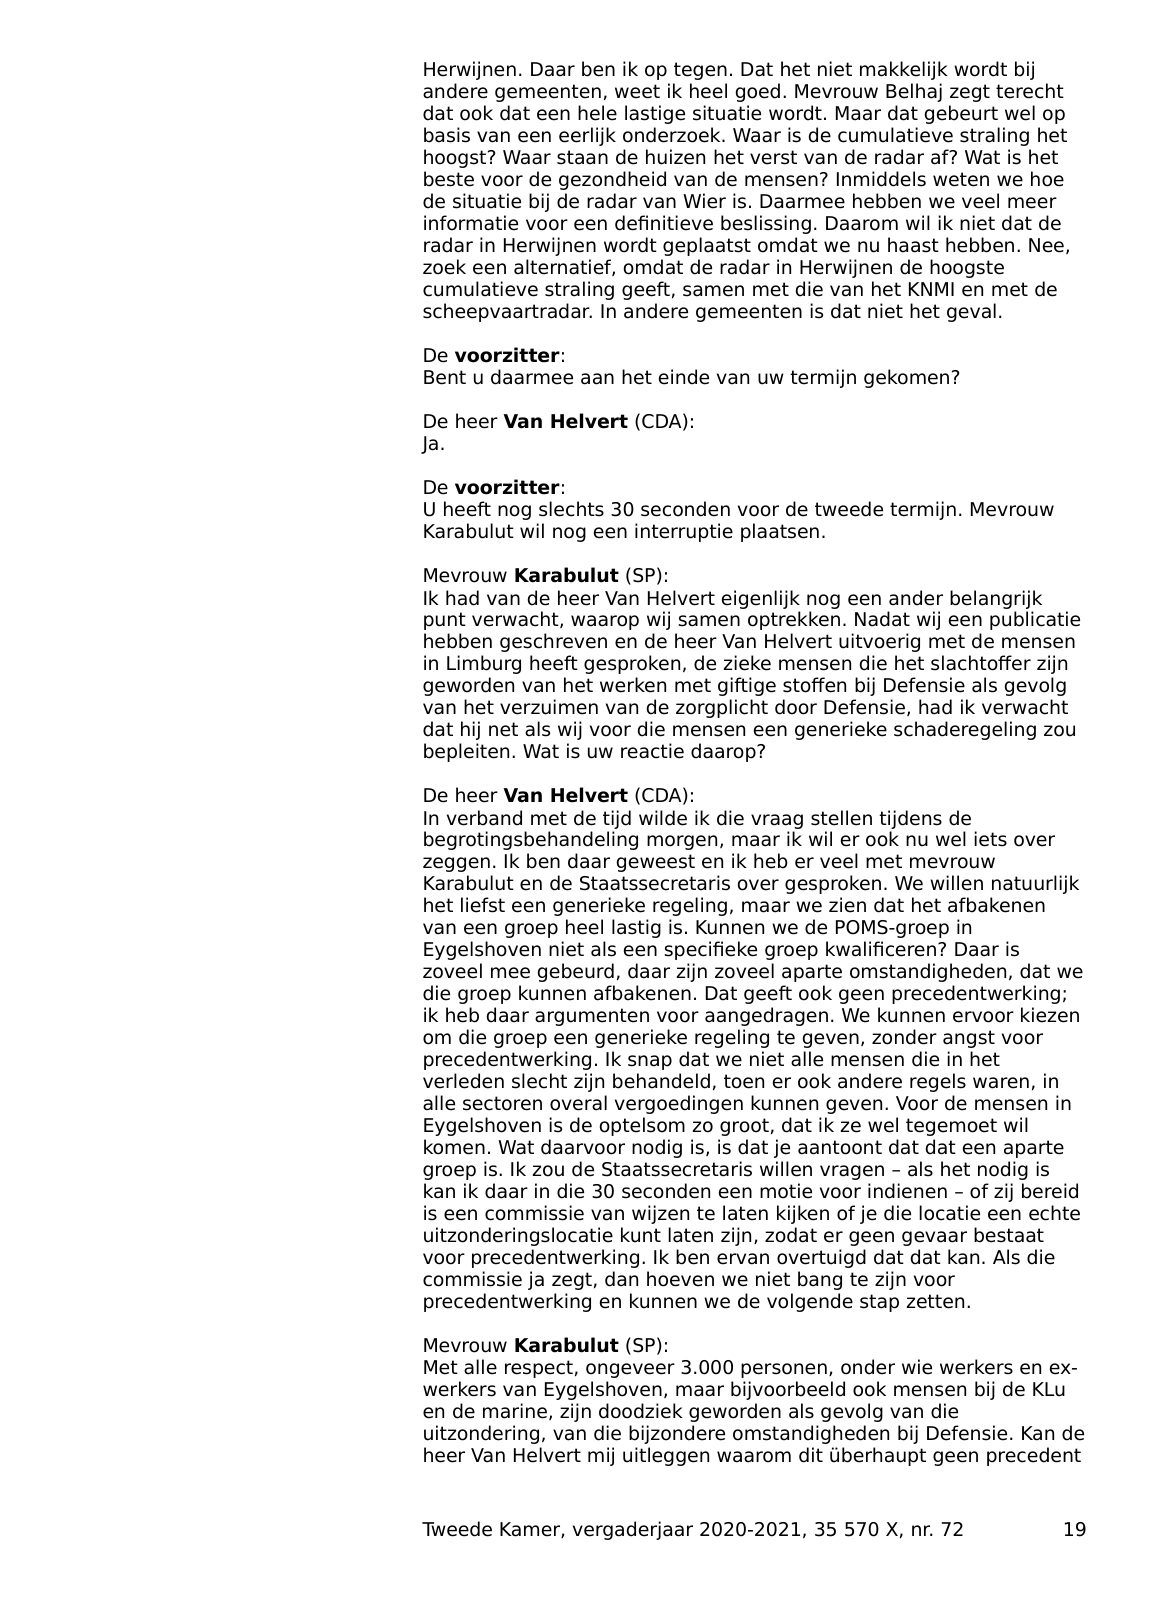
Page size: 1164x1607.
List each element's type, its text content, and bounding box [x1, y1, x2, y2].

text De voorzitter: [422, 345, 1087, 367]
text U heeft nog slechts 30 seconden voor de tweede termijn. Mevrouw Karabulut wil nog een interruptie plaatsen. [422, 499, 1087, 543]
text Ja. [422, 433, 1087, 455]
text Herwijnen. Daar ben ik op tegen. Dat het niet makkelijk wordt bij andere gemeenten, weet ik heel goed. Mevrouw Belhaj zegt terecht dat ook dat een hele lastige situatie wordt. Maar dat gebeurt wel op basis van een eerlijk onderzoek. Waar is de cumulatieve straling het hoogst? Waar staan de huizen het verst van de radar af? Wat is het beste voor de gezondheid van de mensen? Inmiddels weten we hoe de situatie bij de radar van Wier is. Daarmee hebben we veel meer informatie voor een definitieve beslissing. Daarom wil ik niet dat de radar in Herwijnen wordt geplaatst omdat we nu haast hebben. Nee, zoek een alternatief, omdat de radar in Herwijnen de hoogste cumulatieve straling geeft, samen met die van het KNMI en met de scheepvaartradar. In andere gemeenten is dat niet het geval. [422, 59, 1087, 323]
text De voorzitter: [422, 477, 1087, 499]
text Mevrouw Karabulut (SP): [422, 1335, 1087, 1357]
text Ik had van de heer Van Helvert eigenlijk nog een ander belangrijk punt verwacht, waarop wij samen optrekken. Nadat wij een publicatie hebben geschreven en de heer Van Helvert uitvoerig met de mensen in Limburg heeft gesproken, de zieke mensen die het slachtoffer zijn geworden van het werken met giftige stoffen bij Defensie als gevolg van het verzuimen van de zorgplicht door Defensie, had ik verwacht dat hij net als wij voor die mensen een generieke schaderegeling zou bepleiten. Wat is uw reactie daarop? [422, 587, 1087, 763]
text Mevrouw Karabulut (SP): [422, 565, 1087, 587]
text In verband met de tijd wilde ik die vraag stellen tijdens de begrotingsbehandeling morgen, maar ik wil er ook nu wel iets over zeggen. Ik ben daar geweest en ik heb er veel met mevrouw Karabulut en de Staatssecretaris over gesproken. We willen natuurlijk het liefst een generieke regeling, maar we zien dat het afbakenen van een groep heel lastig is. Kunnen we de POMS-groep in Eygelshoven niet als een specifieke groep kwalificeren? Daar is zoveel mee gebeurd, daar zijn zoveel aparte omstandigheden, dat we die groep kunnen afbakenen. Dat geeft ook geen precedentwerking; ik heb daar argumenten voor aangedragen. We kunnen ervoor kiezen om die groep een generieke regeling te geven, zonder angst voor precedentwerking. Ik snap dat we niet alle mensen die in het verleden slecht zijn behandeld, toen er ook andere regels waren, in alle sectoren overal vergoedingen kunnen geven. Voor de mensen in Eygelshoven is de optelsom zo groot, dat ik ze wel tegemoet wil komen. Wat daarvoor nodig is, is dat je aantoont dat dat een aparte groep is. Ik zou de Staatssecretaris willen vragen – als het nodig is kan ik daar in die 30 seconden een motie voor indienen – of zij bereid is een commissie van wijzen te laten kijken of je die locatie een echte uitzonderingslocatie kunt laten zijn, zodat er geen gevaar bestaat voor precedentwerking. Ik ben ervan overtuigd dat dat kan. Als die commissie ja zegt, dan hoeven we niet bang te zijn voor precedentwerking en kunnen we de volgende stap zetten. [422, 807, 1087, 1313]
text Met alle respect, ongeveer 3.000 personen, onder wie werkers en ex-werkers van Eygelshoven, maar bijvoorbeeld ook mensen bij de KLu en de marine, zijn doodziek geworden als gevolg van die uitzondering, van die bijzondere omstandigheden bij Defensie. Kan de heer Van Helvert mij uitleggen waarom dit überhaupt geen precedent [422, 1357, 1087, 1467]
text De heer Van Helvert (CDA): [422, 785, 1087, 807]
text De heer Van Helvert (CDA): [422, 411, 1087, 433]
text Bent u daarmee aan het einde van uw termijn gekomen? [422, 367, 1087, 389]
